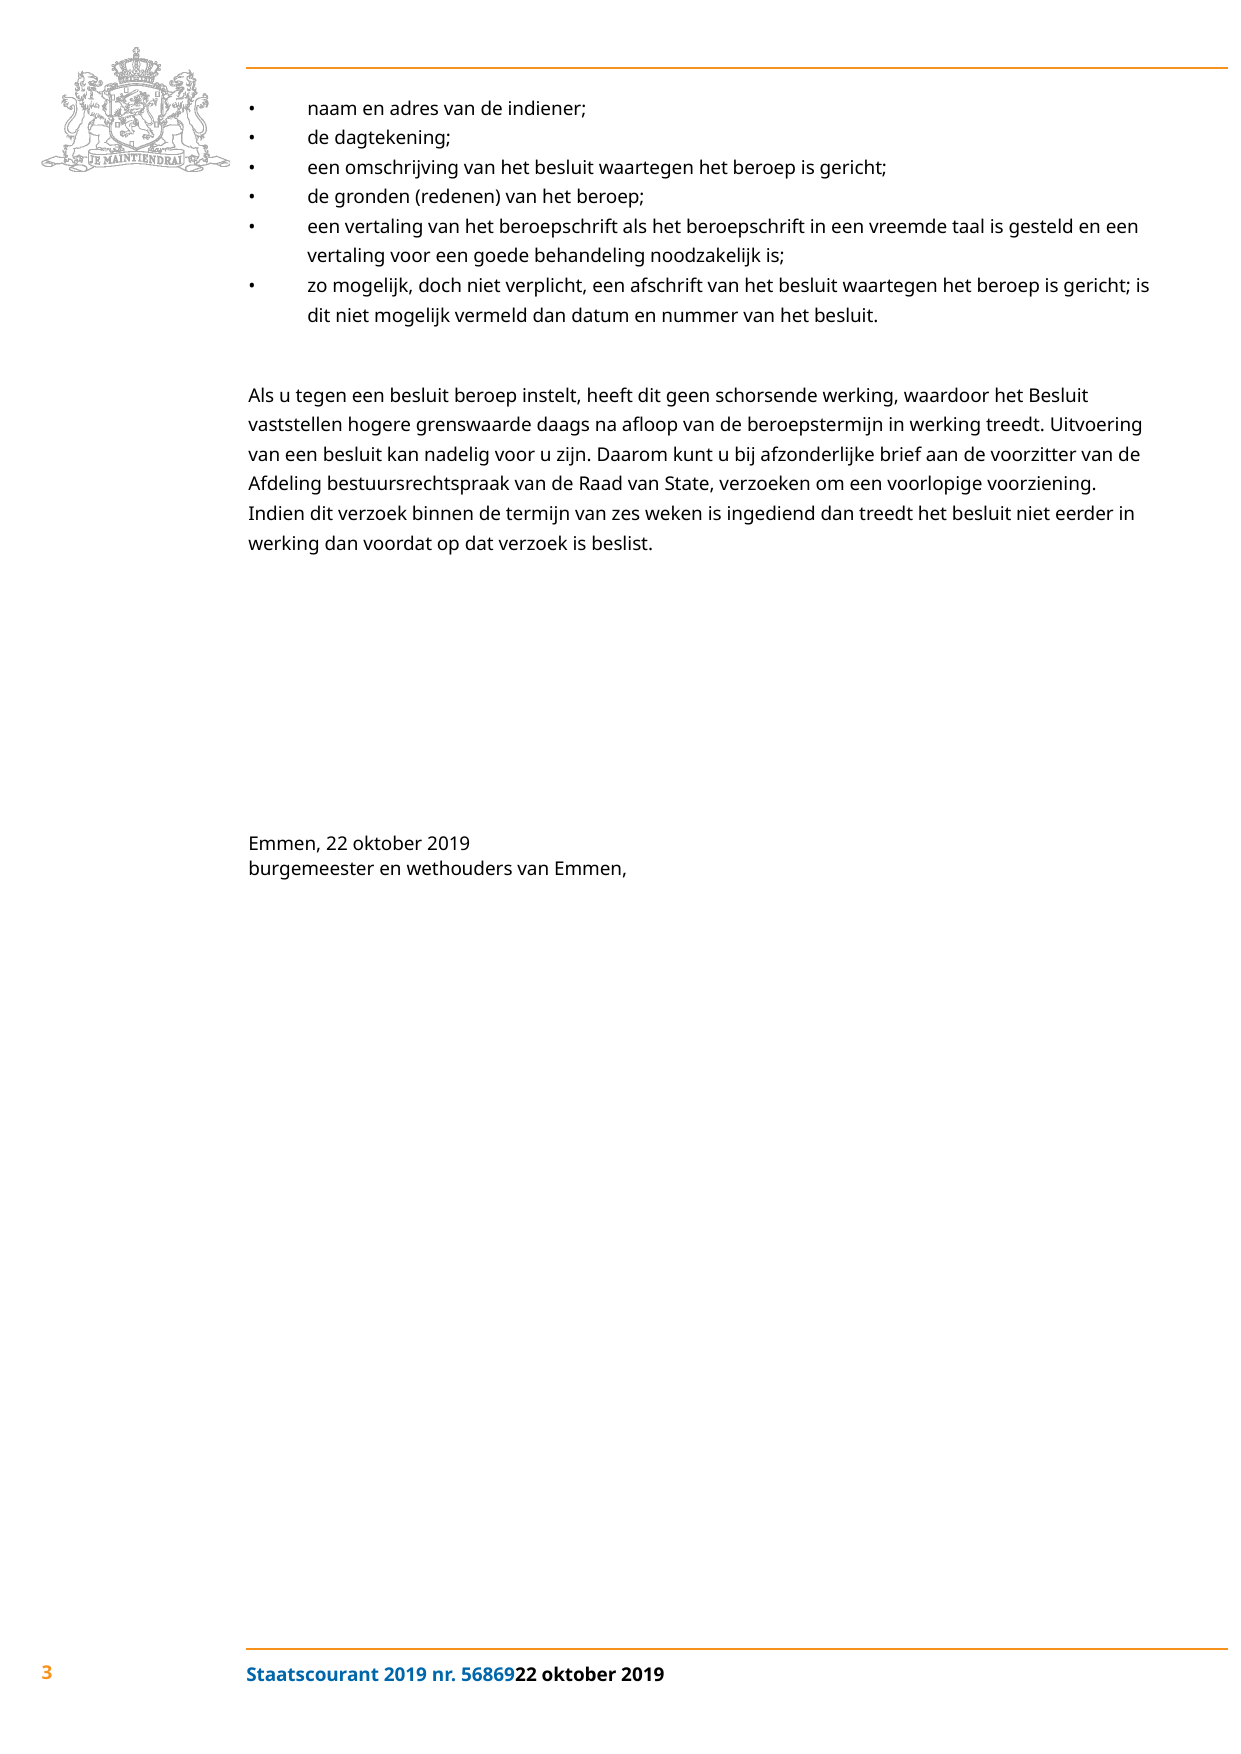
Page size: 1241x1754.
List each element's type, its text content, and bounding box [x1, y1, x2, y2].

list een vertaling van het beroepschrift als het beroepschrift in een vreemde taal is gesteld en een vertaling voor een goede behandeling noodzakelijk is; [248, 213, 1152, 268]
list naam en adres van de indiener; [248, 95, 1152, 121]
text Emmen, 22 oktober 2019 [248, 830, 1152, 855]
list de dagtekening; [248, 124, 1152, 150]
text Als u tegen een besluit beroep instelt, heeft dit geen schorsende werking, waardoor het Besluit vaststellen hogere grenswaarde daags na afloop van de beroepstermijn in werking treedt. Uitvoering van een besluit kan nadelig voor u zijn. Daarom kunt u bij afzonderlijke brief aan de voorzitter van de Afdeling bestuursrechtspraak van de Raad van State, verzoeken om een voorlopige voorziening. Indien dit verzoek binnen de termijn van zes weken is ingediend dan treedt het besluit niet eerder in werking dan voordat op dat verzoek is beslist. [248, 382, 1152, 556]
list de gronden (redenen) van het beroep; [248, 183, 1152, 209]
list een omschrijving van het besluit waartegen het beroep is gericht; [248, 154, 1152, 180]
text burgemeester en wethouders van Emmen, [248, 855, 1152, 881]
picture [41, 47, 231, 172]
list zo mogelijk, doch niet verplicht, een afschrift van het besluit waartegen het beroep is gericht; is dit niet mogelijk vermeld dan datum en nummer van het besluit. [248, 272, 1152, 328]
